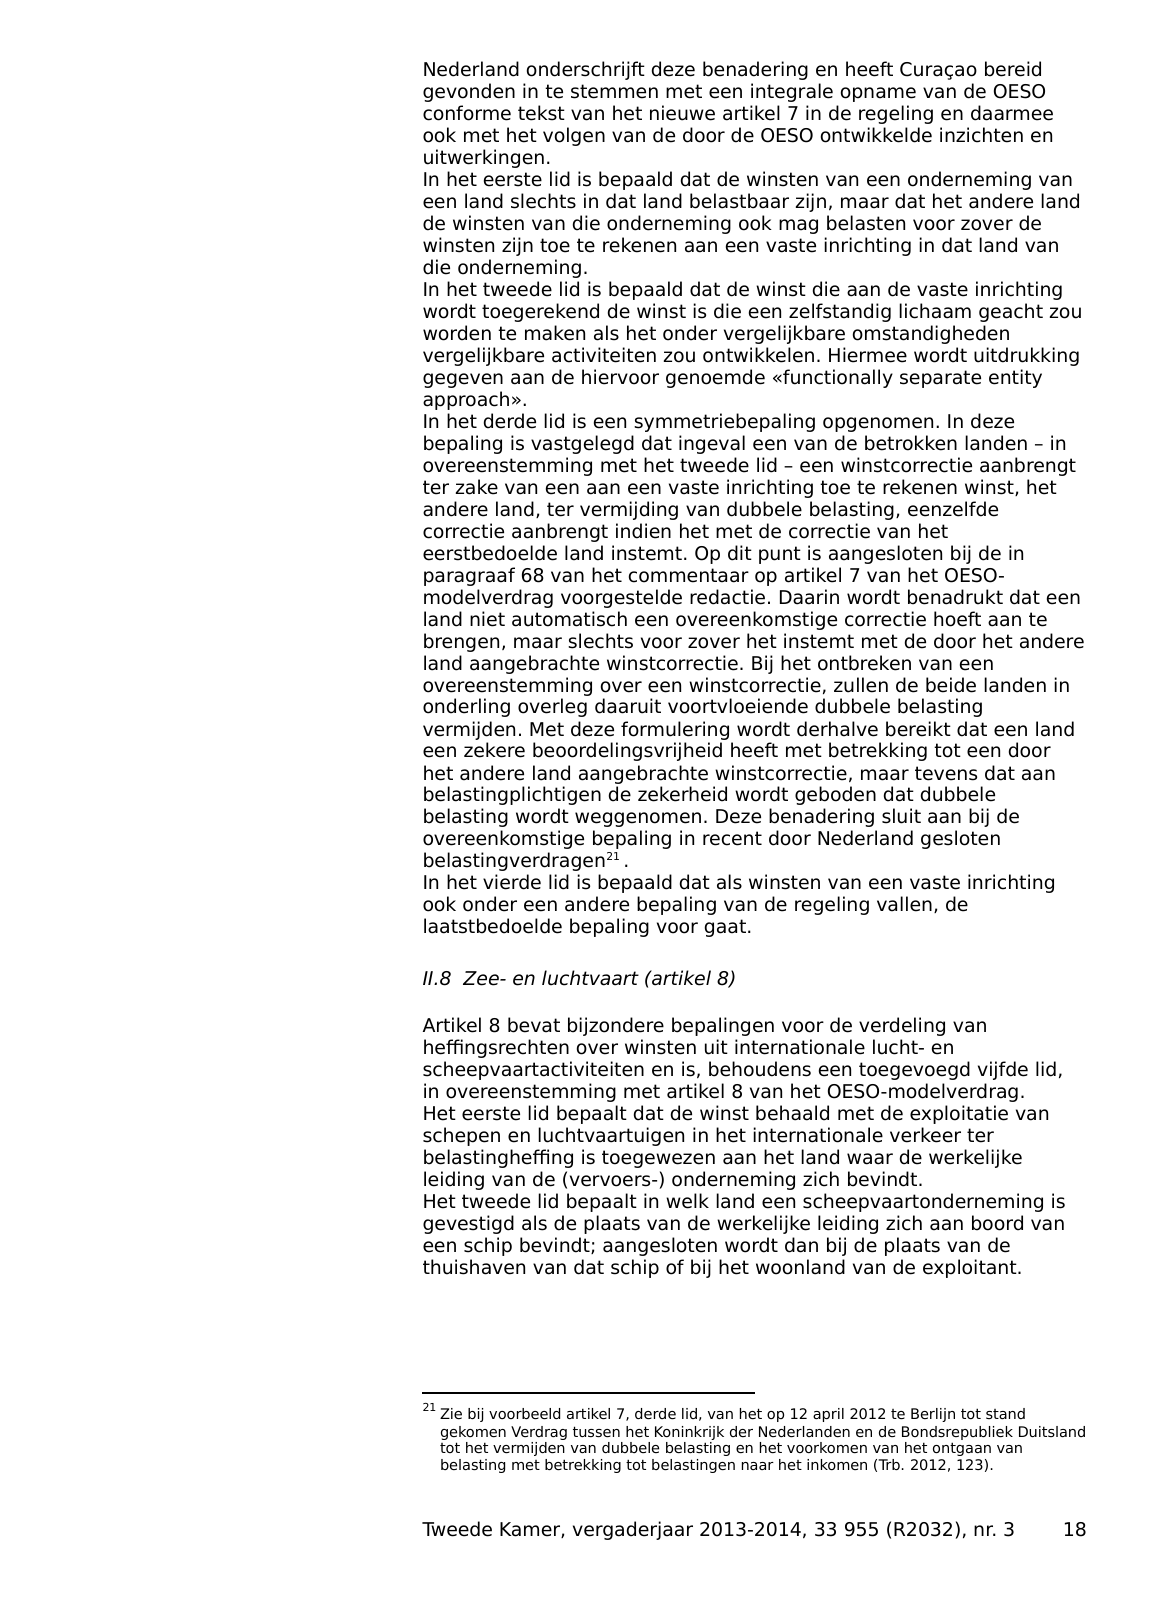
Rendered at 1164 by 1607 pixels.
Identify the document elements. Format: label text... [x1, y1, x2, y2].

text Het tweede lid bepaalt in welk land een scheepvaartonderneming is gevestigd als de plaats van de werkelijke leiding zich aan boord van een schip bevindt; aangesloten wordt dan bij de plaats van de thuishaven van dat schip of bij het woonland van de exploitant. [422, 1191, 1087, 1279]
text In het eerste lid is bepaald dat de winsten van een onderneming van een land slechts in dat land belastbaar zijn, maar dat het andere land de winsten van die onderneming ook mag belasten voor zover de winsten zijn toe te rekenen aan een vaste inrichting in dat land van die onderneming. [422, 169, 1087, 279]
subtitle II.8 Zee- en luchtvaart (artikel 8) [422, 968, 1087, 990]
text Nederland onderschrijft deze benadering en heeft Curaçao bereid gevonden in te stemmen met een integrale opname van de OESO conforme tekst van het nieuwe artikel 7 in de regeling en daarmee ook met het volgen van de door de OESO ontwikkelde inzichten en uitwerkingen. [422, 59, 1087, 169]
text Artikel 8 bevat bijzondere bepalingen voor de verdeling van heffingsrechten over winsten uit internationale lucht- en scheepvaartactiviteiten en is, behoudens een toegevoegd vijfde lid, in overeenstemming met artikel 8 van het OESO-modelverdrag. [422, 1015, 1087, 1103]
text In het vierde lid is bepaald dat als winsten van een vaste inrichting ook onder een andere bepaling van de regeling vallen, de laatstbedoelde bepaling voor gaat. [422, 872, 1087, 938]
text In het tweede lid is bepaald dat de winst die aan de vaste inrichting wordt toegerekend de winst is die een zelfstandig lichaam geacht zou worden te maken als het onder vergelijkbare omstandigheden vergelijkbare activiteiten zou ontwikkelen. Hiermee wordt uitdrukking gegeven aan de hiervoor genoemde «functionally separate entity approach». [422, 279, 1087, 411]
text Het eerste lid bepaalt dat de winst behaald met de exploitatie van schepen en luchtvaartuigen in het internationale verkeer ter belastingheffing is toegewezen aan het land waar de werkelijke leiding van de (vervoers-) onderneming zich bevindt. [422, 1103, 1087, 1191]
text Zie bij voorbeeld artikel 7, derde lid, van het op 12 april 2012 te Berlijn tot stand gekomen Verdrag tussen het Koninkrijk der Nederlanden en de Bondsrepubliek Duitsland tot het vermijden van dubbele belasting en het voorkomen van het ontgaan van belasting met betrekking tot belastingen naar het inkomen (Trb. 2012, 123). [422, 1402, 1087, 1474]
text In het derde lid is een symmetriebepaling opgenomen. In deze bepaling is vastgelegd dat ingeval een van de betrokken landen – in overeenstemming met het tweede lid – een winstcorrectie aanbrengt ter zake van een aan een vaste inrichting toe te rekenen winst, het andere land, ter vermijding van dubbele belasting, eenzelfde correctie aanbrengt indien het met de correctie van het eerstbedoelde land instemt. Op dit punt is aangesloten bij de in paragraaf 68 van het commentaar op artikel 7 van het OESO-modelverdrag voorgestelde redactie. Daarin wordt benadrukt dat een land niet automatisch een overeenkomstige correctie hoeft aan te brengen, maar slechts voor zover het instemt met de door het andere land aangebrachte winstcorrectie. Bij het ontbreken van een overeenstemming over een winstcorrectie, zullen de beide landen in onderling overleg daaruit voortvloeiende dubbele belasting vermijden. Met deze formulering wordt derhalve bereikt dat een land een zekere beoordelingsvrijheid heeft met betrekking tot een door het andere land aangebrachte winstcorrectie, maar tevens dat aan belastingplichtigen de zekerheid wordt geboden dat dubbele belasting wordt weggenomen. Deze benadering sluit aan bij de overeenkomstige bepaling in recent door Nederland gesloten belastingverdragen. [422, 411, 1087, 872]
